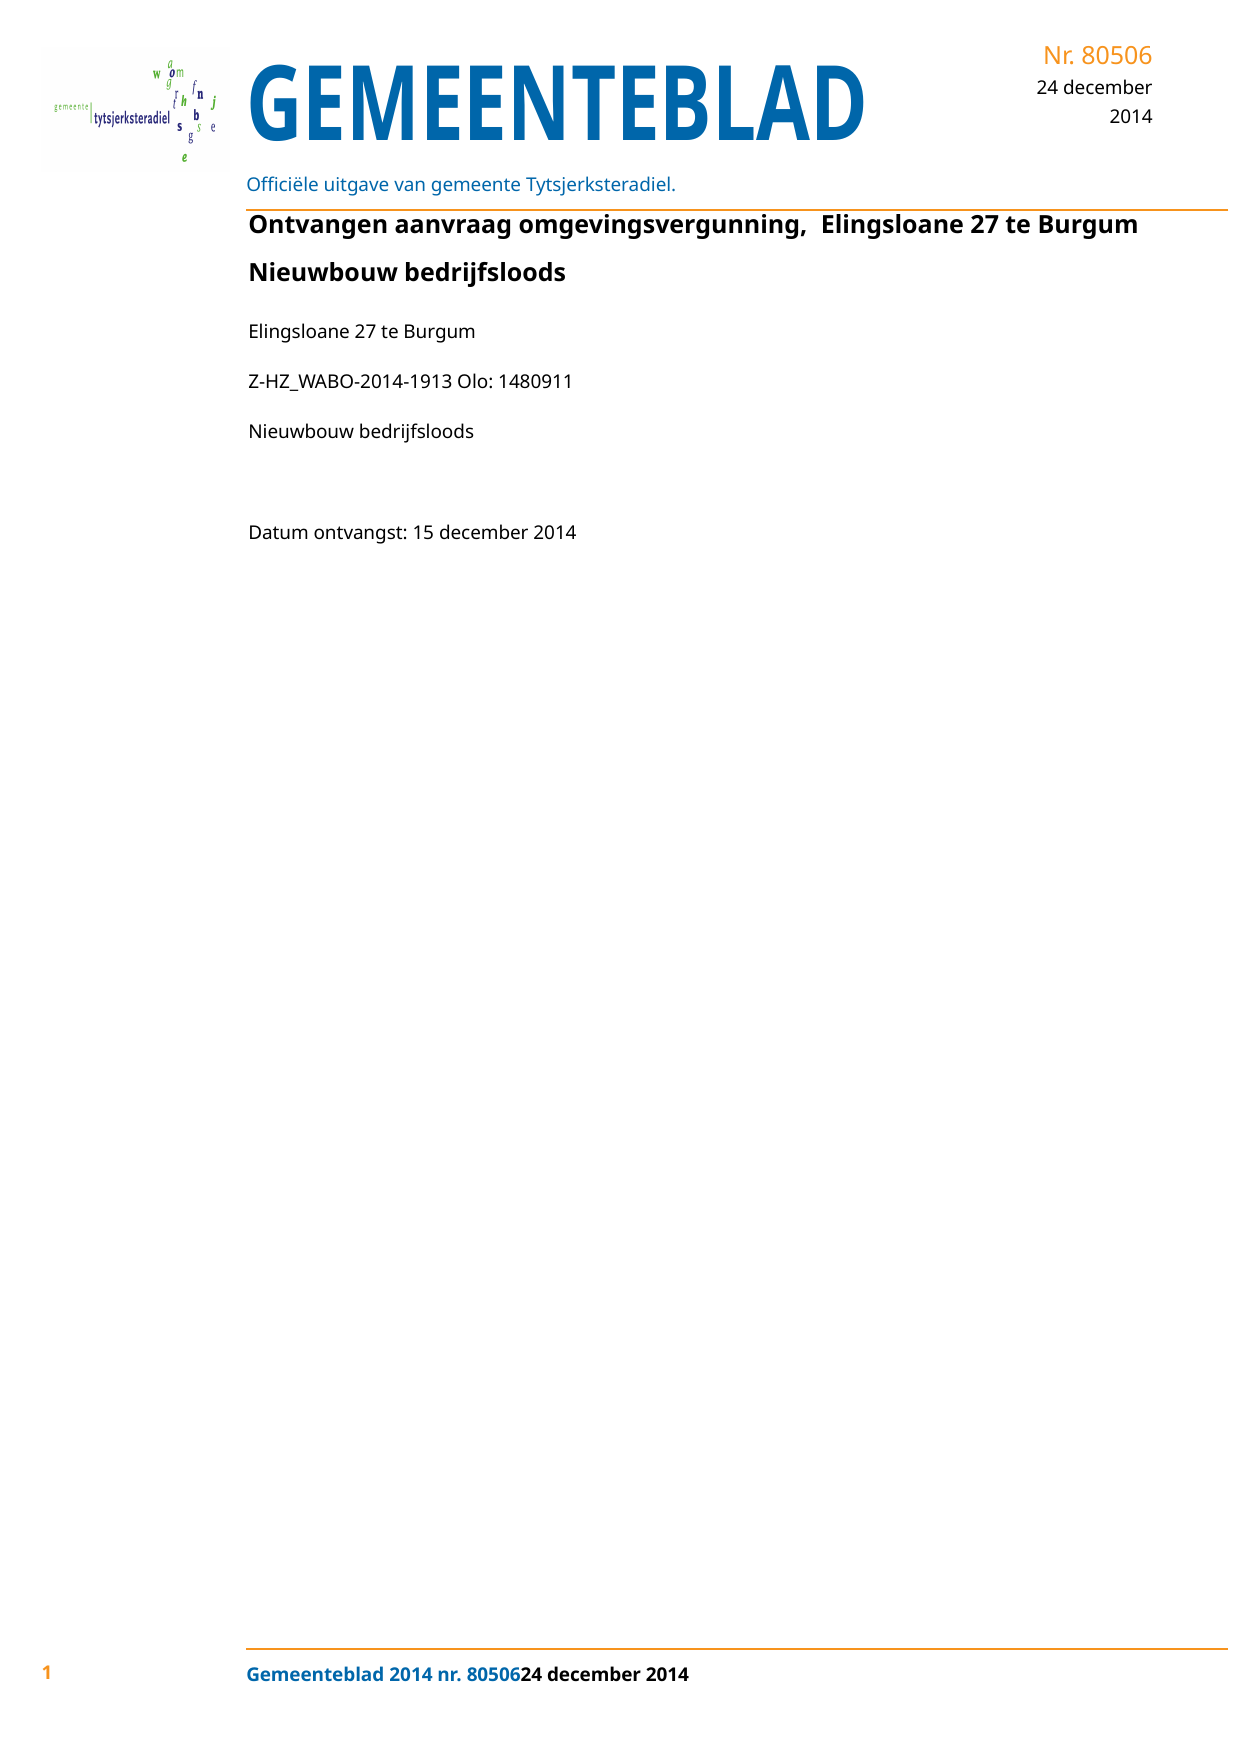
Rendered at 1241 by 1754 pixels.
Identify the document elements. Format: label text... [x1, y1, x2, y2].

picture [41, 47, 231, 172]
text Z-HZ_WABO-2014-1913 Olo: 1480911 [248, 368, 1152, 394]
text Elingsloane 27 te Burgum [248, 318, 1152, 344]
text Datum ontvangst: 15 december 2014 [248, 519, 1152, 545]
text Nieuwbouw bedrijfsloods [248, 419, 1152, 444]
text Ontvangen aanvraag omgevingsvergunning, Elingsloane 27 te Burgum Nieuwbouw bedrijfsloods [248, 211, 1152, 288]
